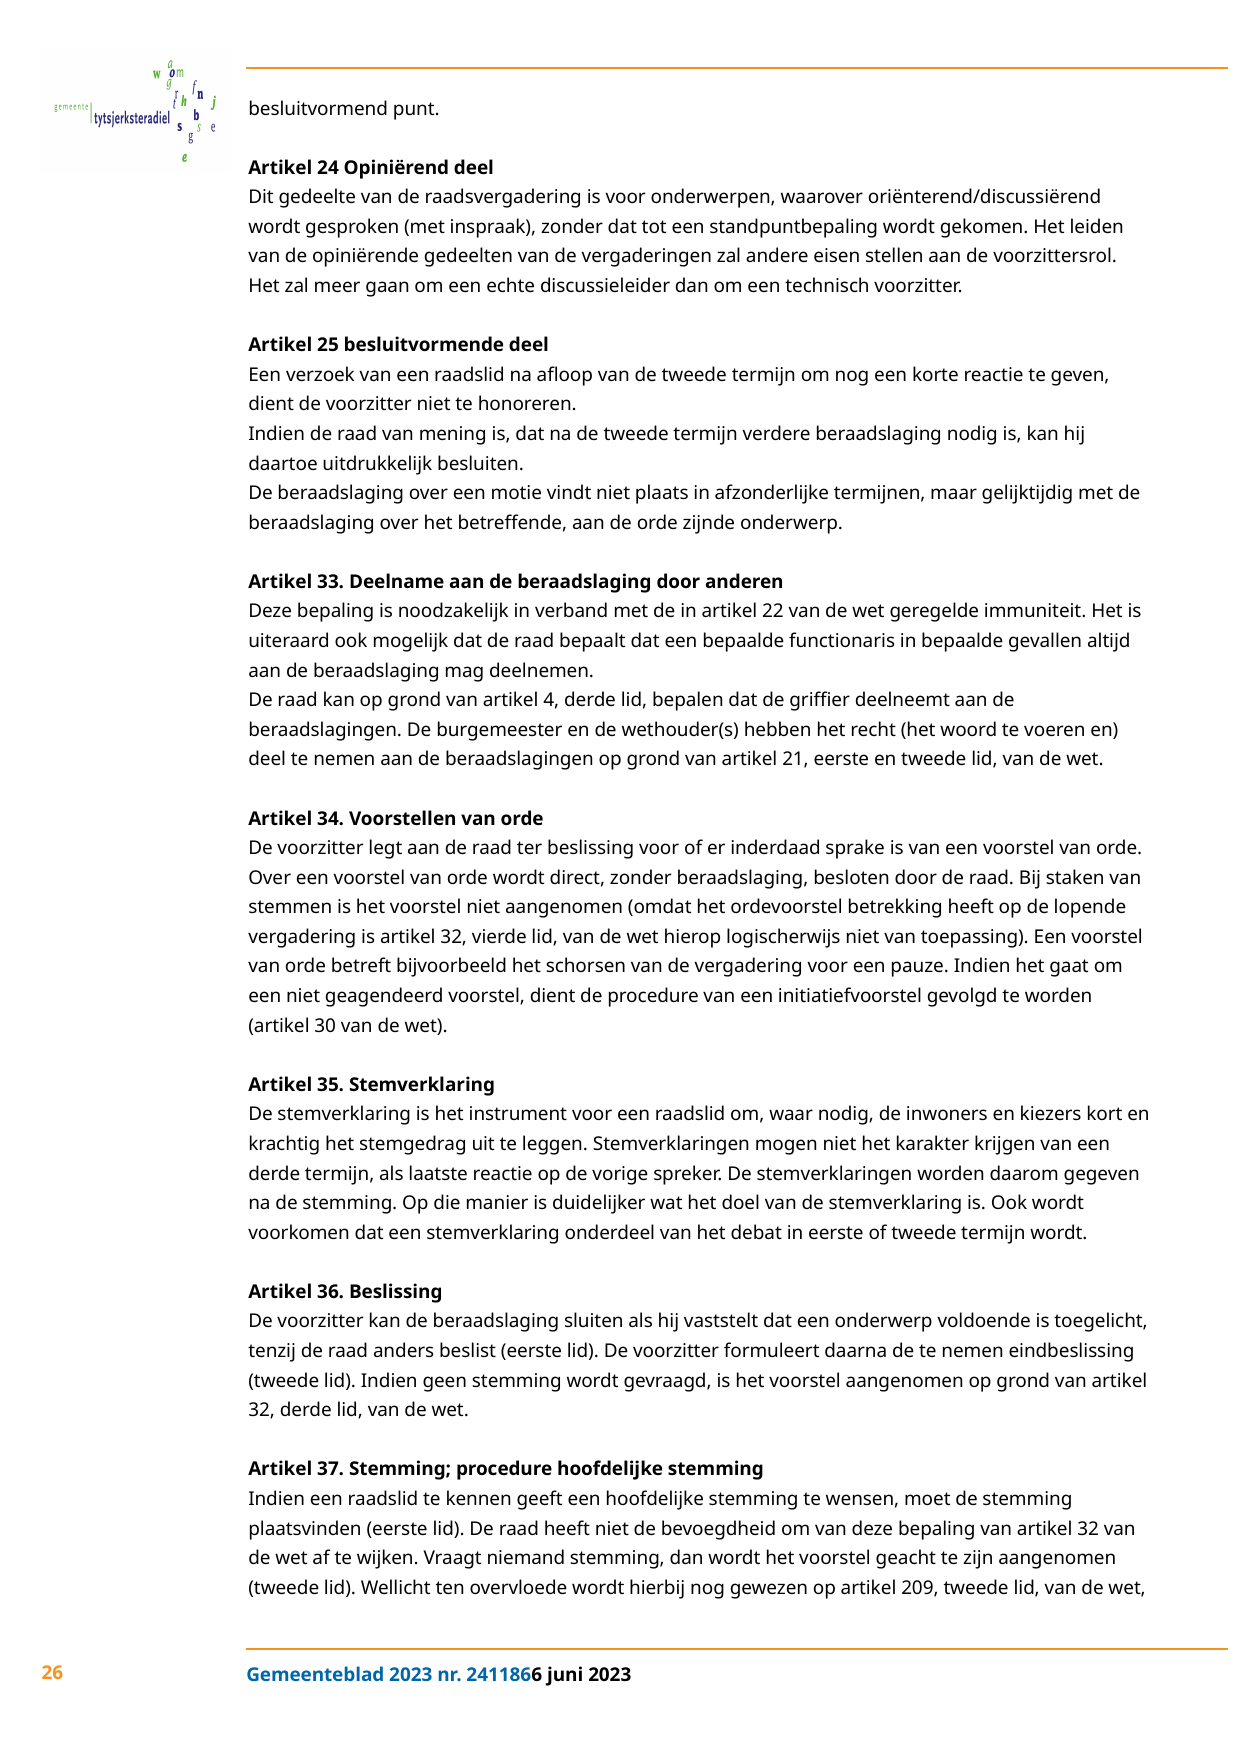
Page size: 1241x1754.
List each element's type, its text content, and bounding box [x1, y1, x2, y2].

text Indien een raadslid te kennen geeft een hoofdelijke stemming te wensen, moet de stemming plaatsvinden (eerste lid). De raad heeft niet de bevoegdheid om van deze bepaling van artikel 32 van de wet af te wijken. Vraagt niemand stemming, dan wordt het voorstel geacht te zijn aangenomen (tweede lid). Wellicht ten overvloede wordt hierbij nog gewezen op artikel 209, tweede lid, van de wet, [248, 1485, 1152, 1600]
text Artikel 35. Stemverklaring [248, 1071, 1152, 1097]
text De raad kan op grond van artikel 4, derde lid, bepalen dat de griffier deelneemt aan de beraadslagingen. De burgemeester en de wethouder(s) hebben het recht (het woord te voeren en) deel te nemen aan de beraadslagingen op grond van artikel 21, eerste en tweede lid, van de wet. [248, 686, 1152, 771]
text Deze bepaling is noodzakelijk in verband met de in artikel 22 van de wet geregelde immuniteit. Het is uiteraard ook mogelijk dat de raad bepaalt dat een bepaalde functionaris in bepaalde gevallen altijd aan de beraadslaging mag deelnemen. [248, 598, 1152, 683]
text Artikel 24 Opiniërend deel [248, 154, 1152, 180]
text Dit gedeelte van de raadsvergadering is voor onderwerpen, waarover oriënterend/discussiërend wordt gesproken (met inspraak), zonder dat tot een standpuntbepaling wordt gekomen. Het leiden van de opiniërende gedeelten van de vergaderingen zal andere eisen stellen aan de voorzittersrol. Het zal meer gaan om een echte discussieleider dan om een technisch voorzitter. [248, 183, 1152, 298]
text De voorzitter legt aan de raad ter beslissing voor of er inderdaad sprake is van een voorstel van orde. Over een voorstel van orde wordt direct, zonder beraadslaging, besloten door de raad. Bij staken van stemmen is het voorstel niet aangenomen (omdat het ordevoorstel betrekking heeft op de lopende vergadering is artikel 32, vierde lid, van de wet hierop logischerwijs niet van toepassing). Een voorstel van orde betreft bijvoorbeeld het schorsen van de vergadering voor een pauze. Indien het gaat om een niet geagendeerd voorstel, dient de procedure van een initiatiefvoorstel gevolgd te worden (artikel 30 van de wet). [248, 834, 1152, 1038]
text De voorzitter kan de beraadslaging sluiten als hij vaststelt dat een onderwerp voldoende is toegelicht, tenzij de raad anders beslist (eerste lid). De voorzitter formuleert daarna de te nemen eindbeslissing (tweede lid). Indien geen stemming wordt gevraagd, is het voorstel aangenomen op grond van artikel 32, derde lid, van de wet. [248, 1308, 1152, 1422]
text besluitvormend punt. [248, 95, 1152, 121]
text Artikel 36. Beslissing [248, 1278, 1152, 1304]
text De beraadslaging over een motie vindt niet plaats in afzonderlijke termijnen, maar gelijktijdig met de beraadslaging over het betreffende, aan de orde zijnde onderwerp. [248, 479, 1152, 535]
text Artikel 37. Stemming; procedure hoofdelijke stemming [248, 1456, 1152, 1481]
picture [41, 47, 231, 172]
text Artikel 34. Voorstellen van orde [248, 805, 1152, 831]
text Artikel 33. Deelname aan de beraadslaging door anderen [248, 568, 1152, 594]
text Indien de raad van mening is, dat na de tweede termijn verdere beraadslaging nodig is, kan hij daartoe uitdrukkelijk besluiten. [248, 420, 1152, 476]
text De stemverklaring is het instrument voor een raadslid om, waar nodig, de inwoners en kiezers kort en krachtig het stemgedrag uit te leggen. Stemverklaringen mogen niet het karakter krijgen van een derde termijn, als laatste reactie op de vorige spreker. De stemverklaringen worden daarom gegeven na de stemming. Op die manier is duidelijker wat het doel van de stemverklaring is. Ook wordt voorkomen dat een stemverklaring onderdeel van het debat in eerste of tweede termijn wordt. [248, 1101, 1152, 1245]
text Een verzoek van een raadslid na afloop van de tweede termijn om nog een korte reactie te geven, dient de voorzitter niet te honoreren. [248, 361, 1152, 416]
text Artikel 25 besluitvormende deel [248, 331, 1152, 357]
